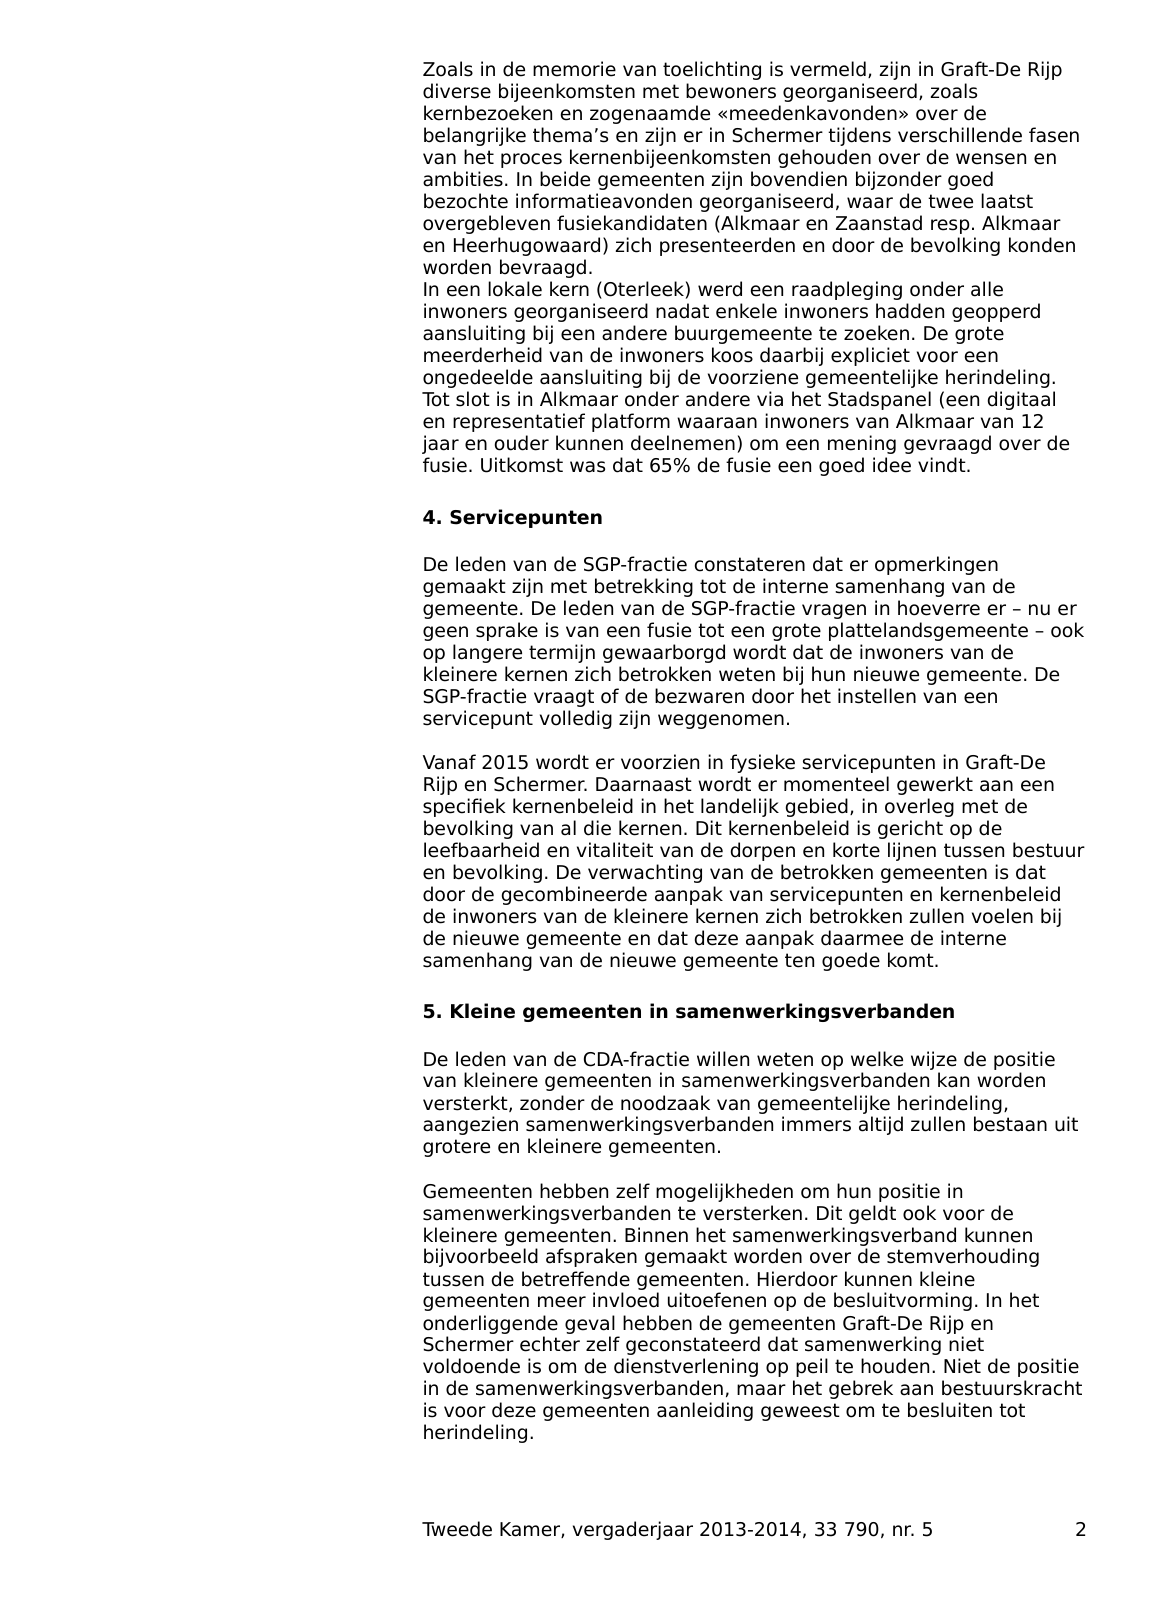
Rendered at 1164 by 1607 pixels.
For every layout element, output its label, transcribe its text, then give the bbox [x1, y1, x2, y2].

text De leden van de SGP-fractie constateren dat er opmerkingen gemaakt zijn met betrekking tot de interne samenhang van de gemeente. De leden van de SGP-fractie vragen in hoeverre er – nu er geen sprake is van een fusie tot een grote plattelandsgemeente – ook op langere termijn gewaarborgd wordt dat de inwoners van de kleinere kernen zich betrokken weten bij hun nieuwe gemeente. De SGP-fractie vraagt of de bezwaren door het instellen van een servicepunt volledig zijn weggenomen. [422, 554, 1087, 729]
text Gemeenten hebben zelf mogelijkheden om hun positie in samenwerkingsverbanden te versterken. Dit geldt ook voor de kleinere gemeenten. Binnen het samenwerkingsverband kunnen bijvoorbeeld afspraken gemaakt worden over de stemverhouding tussen de betreffende gemeenten. Hierdoor kunnen kleine gemeenten meer invloed uitoefenen op de besluitvorming. In het onderliggende geval hebben de gemeenten Graft-De Rijp en Schermer echter zelf geconstateerd dat samenwerking niet voldoende is om de dienstverlening op peil te houden. Niet de positie in de samenwerkingsverbanden, maar het gebrek aan bestuurskracht is voor deze gemeenten aanleiding geweest om te besluiten tot herindeling. [422, 1181, 1087, 1444]
text Vanaf 2015 wordt er voorzien in fysieke servicepunten in Graft-De Rijp en Schermer. Daarnaast wordt er momenteel gewerkt aan een specifiek kernenbeleid in het landelijk gebied, in overleg met de bevolking van al die kernen. Dit kernenbeleid is gericht op de leefbaarheid en vitaliteit van de dorpen en korte lijnen tussen bestuur en bevolking. De verwachting van de betrokken gemeenten is dat door de gecombineerde aanpak van servicepunten en kernenbeleid de inwoners van de kleinere kernen zich betrokken zullen voelen bij de nieuwe gemeente en dat deze aanpak daarmee de interne samenhang van de nieuwe gemeente ten goede komt. [422, 752, 1087, 971]
text Zoals in de memorie van toelichting is vermeld, zijn in Graft-De Rijp diverse bijeenkomsten met bewoners georganiseerd, zoals kernbezoeken en zogenaamde «meedenkavonden» over de belangrijke thema’s en zijn er in Schermer tijdens verschillende fasen van het proces kernenbijeenkomsten gehouden over de wensen en ambities. In beide gemeenten zijn bovendien bijzonder goed bezochte informatieavonden georganiseerd, waar de twee laatst overgebleven fusiekandidaten (Alkmaar en Zaanstad resp. Alkmaar en Heerhugowaard) zich presenteerden en door de bevolking konden worden bevraagd. [422, 59, 1087, 279]
text In een lokale kern (Oterleek) werd een raadpleging onder alle inwoners georganiseerd nadat enkele inwoners hadden geopperd aansluiting bij een andere buurgemeente te zoeken. De grote meerderheid van de inwoners koos daarbij expliciet voor een ongedeelde aansluiting bij de voorziene gemeentelijke herindeling. [422, 279, 1087, 389]
subtitle 5. Kleine gemeenten in samenwerkingsverbanden [422, 1001, 1087, 1023]
text Tot slot is in Alkmaar onder andere via het Stadspanel (een digitaal en representatief platform waaraan inwoners van Alkmaar van 12 jaar en ouder kunnen deelnemen) om een mening gevraagd over de fusie. Uitkomst was dat 65% de fusie een goed idee vindt. [422, 389, 1087, 477]
text De leden van de CDA-fractie willen weten op welke wijze de positie van kleinere gemeenten in samenwerkingsverbanden kan worden versterkt, zonder de noodzaak van gemeentelijke herindeling, aangezien samenwerkingsverbanden immers altijd zullen bestaan uit grotere en kleinere gemeenten. [422, 1048, 1087, 1158]
subtitle 4. Servicepunten [422, 507, 1087, 529]
